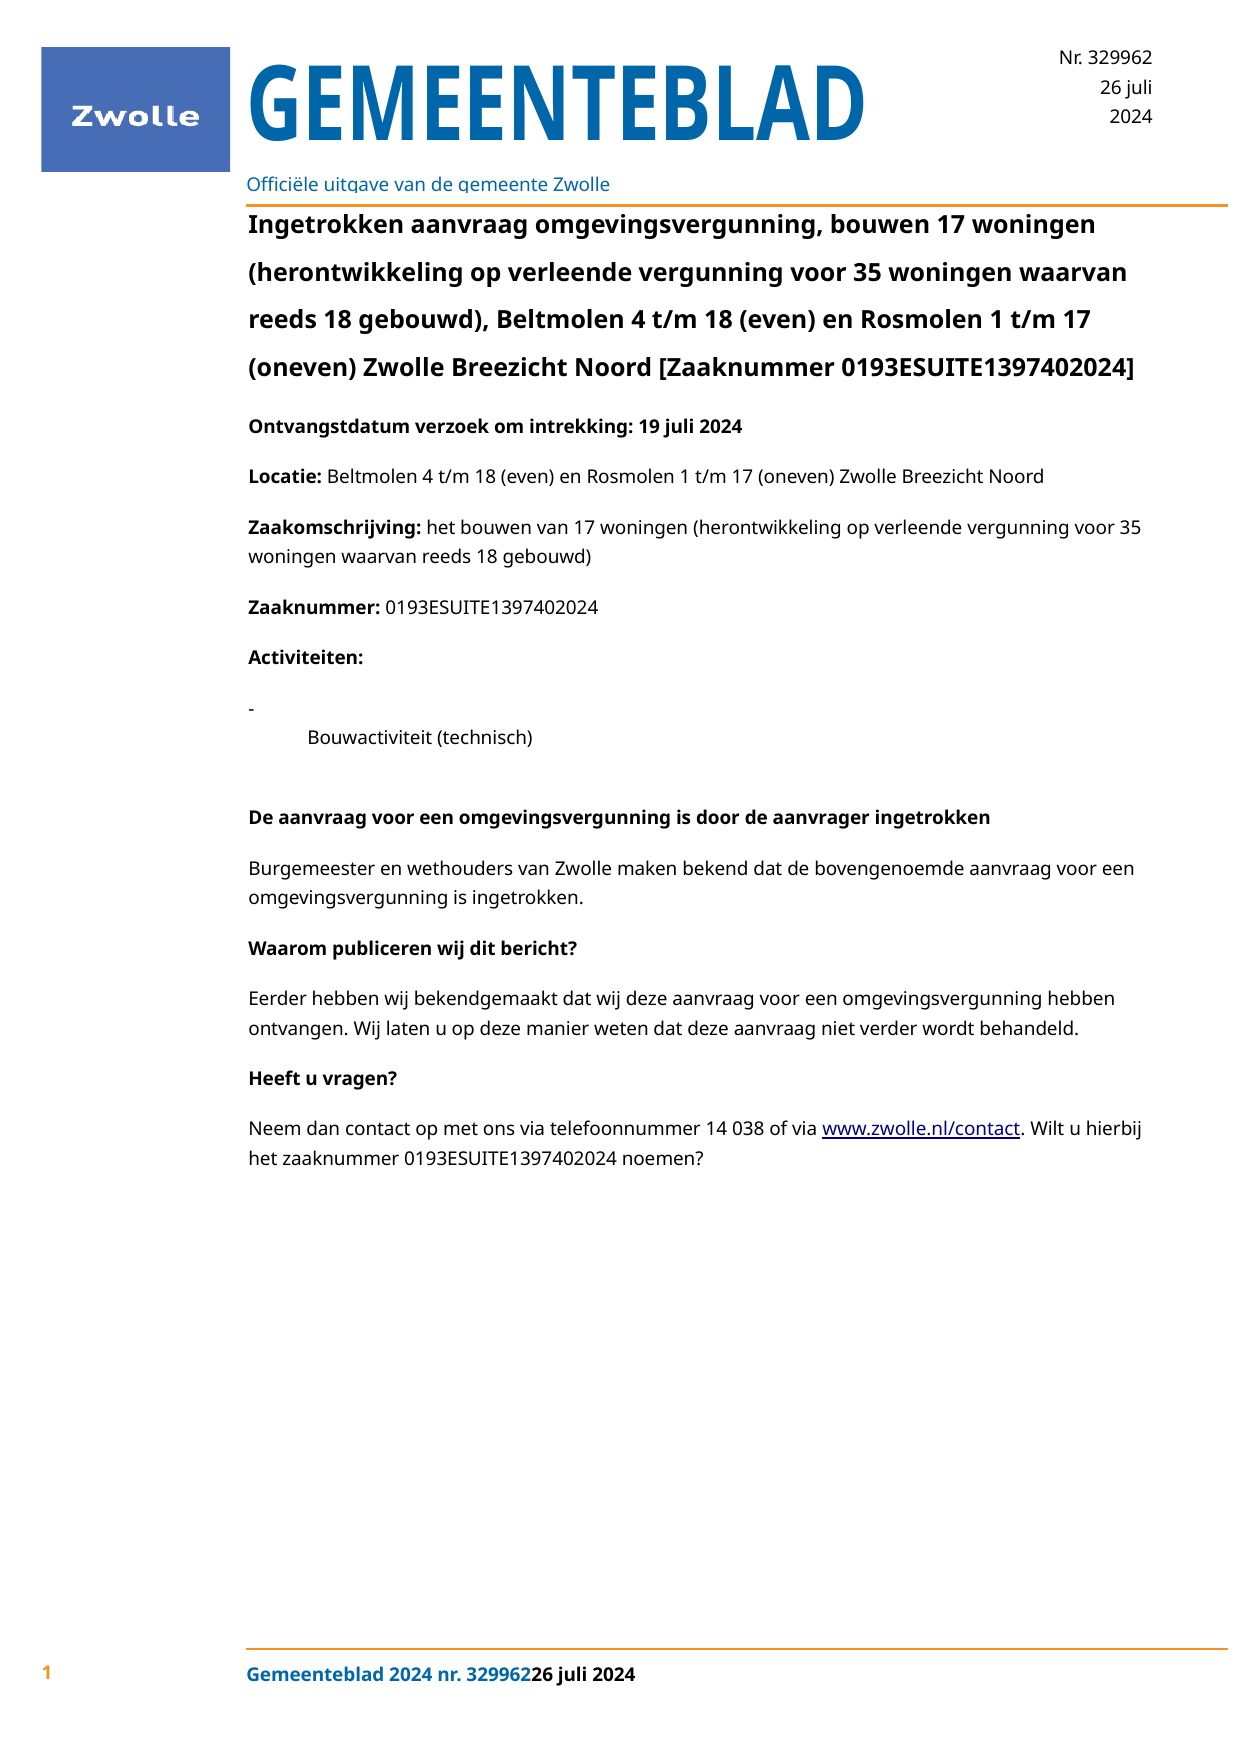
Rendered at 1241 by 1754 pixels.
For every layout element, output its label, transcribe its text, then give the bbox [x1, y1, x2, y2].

text Burgemeester en wethouders van Zwolle maken bekend dat de bovengenoemde aanvraag voor een omgevingsvergunning is ingetrokken. [248, 855, 1152, 910]
text Eerder hebben wij bekendgemaakt dat wij deze aanvraag voor een omgevingsvergunning hebben ontvangen. Wij laten u op deze manier weten dat deze aanvraag niet verder wordt behandeld. [248, 985, 1152, 1041]
text Heeft u vragen? [248, 1065, 1152, 1091]
text Ingetrokken aanvraag omgevingsvergunning, bouwen 17 woningen (herontwikkeling op verleende vergunning voor 35 woningen waarvan reeds 18 gebouwd), Beltmolen 4 t/m 18 (even) en Rosmolen 1 t/m 17 (oneven) Zwolle Breezicht Noord [Zaaknummer 0193ESUITE1397402024] [248, 207, 1152, 384]
list Bouwactiviteit (technisch) [248, 724, 1152, 750]
text Locatie: Beltmolen 4 t/m 18 (even) en Rosmolen 1 t/m 17 (oneven) Zwolle Breezicht Noord [248, 463, 1152, 489]
text Neem dan contact op met ons via telefoonnummer 14 038 of via www.zwolle.nl/contact. Wilt u hierbij het zaaknummer 0193ESUITE1397402024 noemen? [248, 1116, 1152, 1171]
text Waarom publiceren wij dit bericht? [248, 935, 1152, 961]
text Zaakomschrijving: het bouwen van 17 woningen (herontwikkeling op verleende vergunning voor 35 woningen waarvan reeds 18 gebouwd) [248, 514, 1152, 569]
text Ontvangstdatum verzoek om intrekking: 19 juli 2024 [248, 413, 1152, 439]
text Activiteiten: [248, 644, 1152, 670]
picture [41, 47, 231, 172]
text Zaaknummer: 0193ESUITE1397402024 [248, 594, 1152, 620]
text De aanvraag voor een omgevingsvergunning is door de aanvrager ingetrokken [248, 804, 1152, 830]
